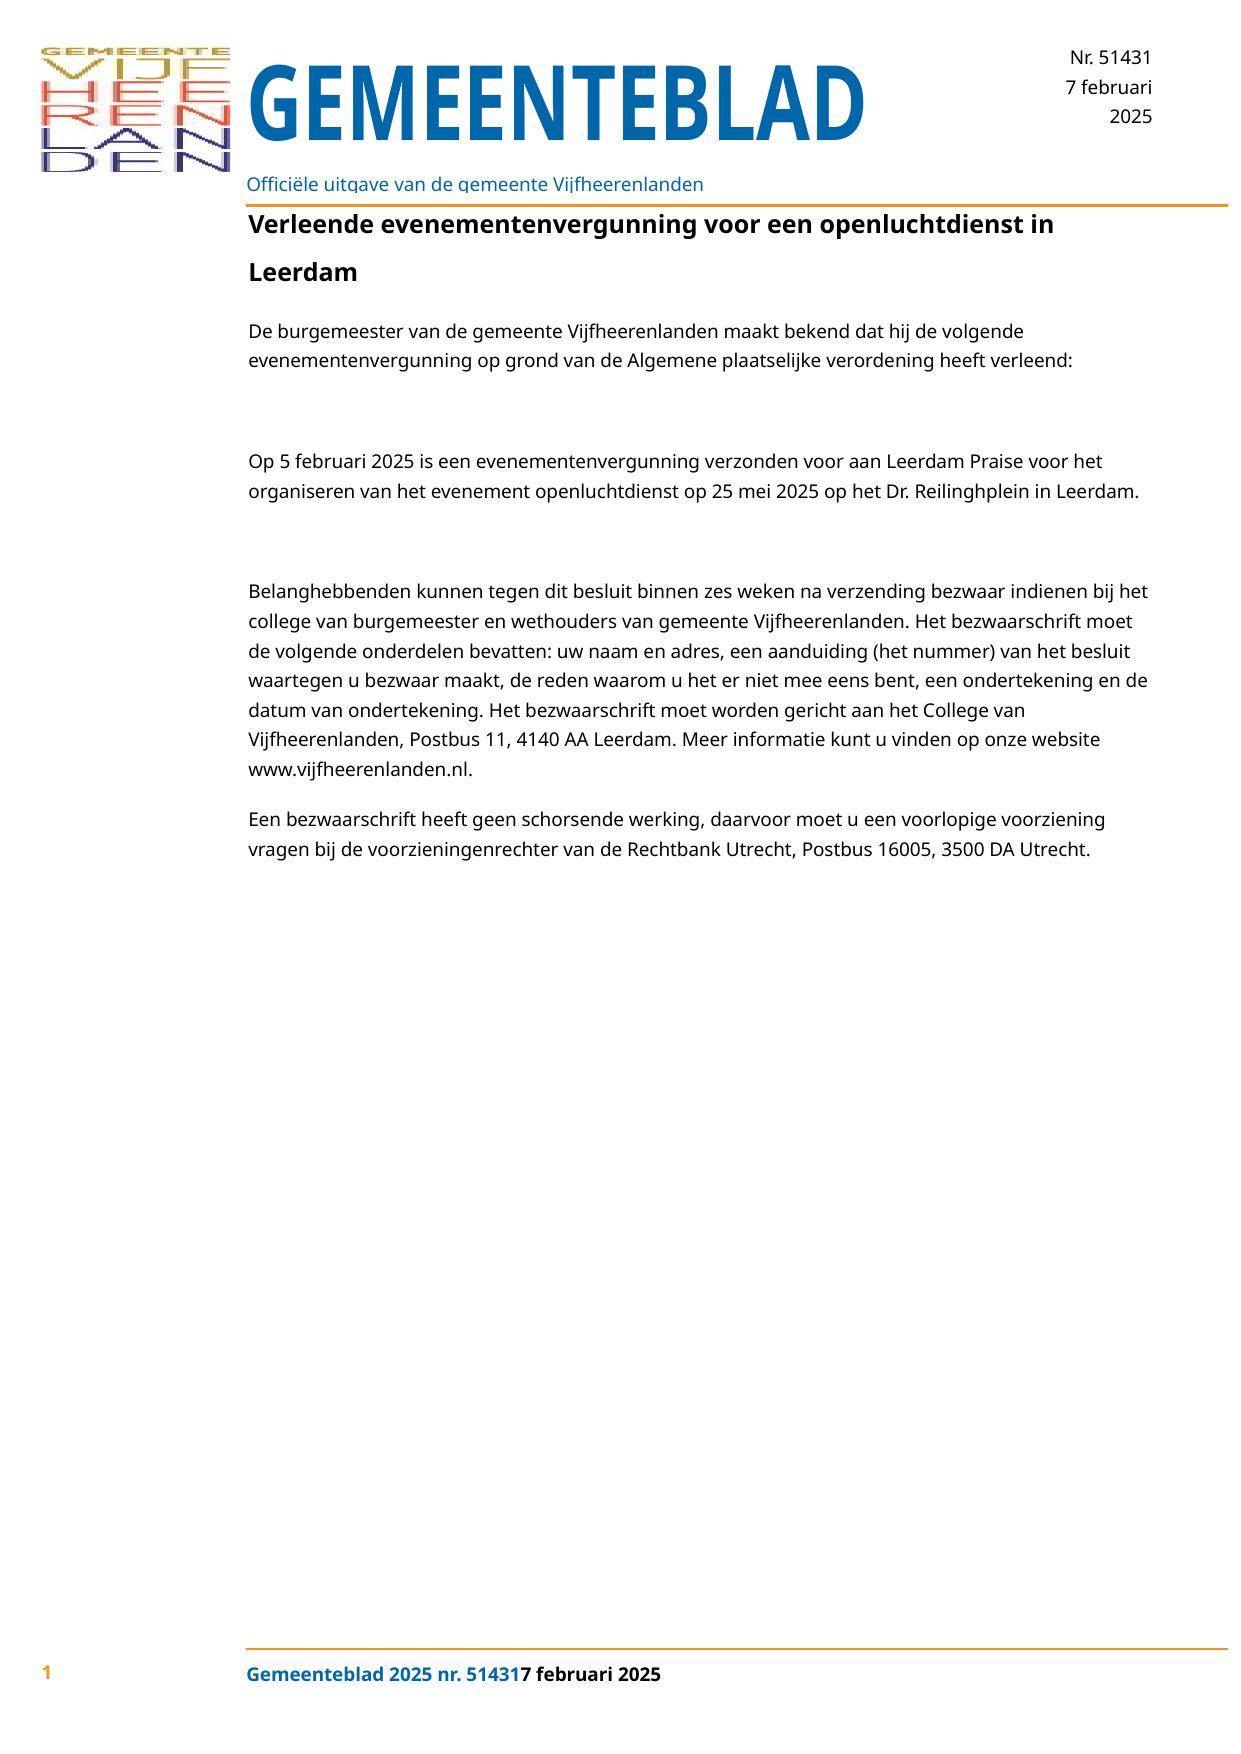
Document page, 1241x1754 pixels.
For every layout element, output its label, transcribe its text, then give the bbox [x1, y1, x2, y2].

picture [41, 47, 231, 172]
text De burgemeester van de gemeente Vijfheerenlanden maakt bekend dat hij de volgende evenementenvergunning op grond van de Algemene plaatselijke verordening heeft verleend: [248, 318, 1152, 373]
text Op 5 februari 2025 is een evenementenvergunning verzonden voor aan Leerdam Praise voor het organiseren van het evenement openluchtdienst op 25 mei 2025 op het Dr. Reilinghplein in Leerdam. [248, 448, 1152, 504]
text Belanghebbenden kunnen tegen dit besluit binnen zes weken na verzending bezwaar indienen bij het college van burgemeester en wethouders van gemeente Vijfheerenlanden. Het bezwaarschrift moet de volgende onderdelen bevatten: uw naam en adres, een aanduiding (het nummer) van het besluit waartegen u bezwaar maakt, de reden waarom u het er niet mee eens bent, een ondertekening en de datum van ondertekening. Het bezwaarschrift moet worden gericht aan het College van Vijfheerenlanden, Postbus 11, 4140 AA Leerdam. Meer informatie kunt u vinden op onze website www.vijfheerenlanden.nl. [248, 579, 1152, 782]
text Verleende evenementenvergunning voor een openluchtdienst in Leerdam [248, 207, 1152, 288]
text Een bezwaarschrift heeft geen schorsende werking, daarvoor moet u een voorlopige voorziening vragen bij de voorzieningenrechter van de Rechtbank Utrecht, Postbus 16005, 3500 DA Utrecht. [248, 807, 1152, 862]
